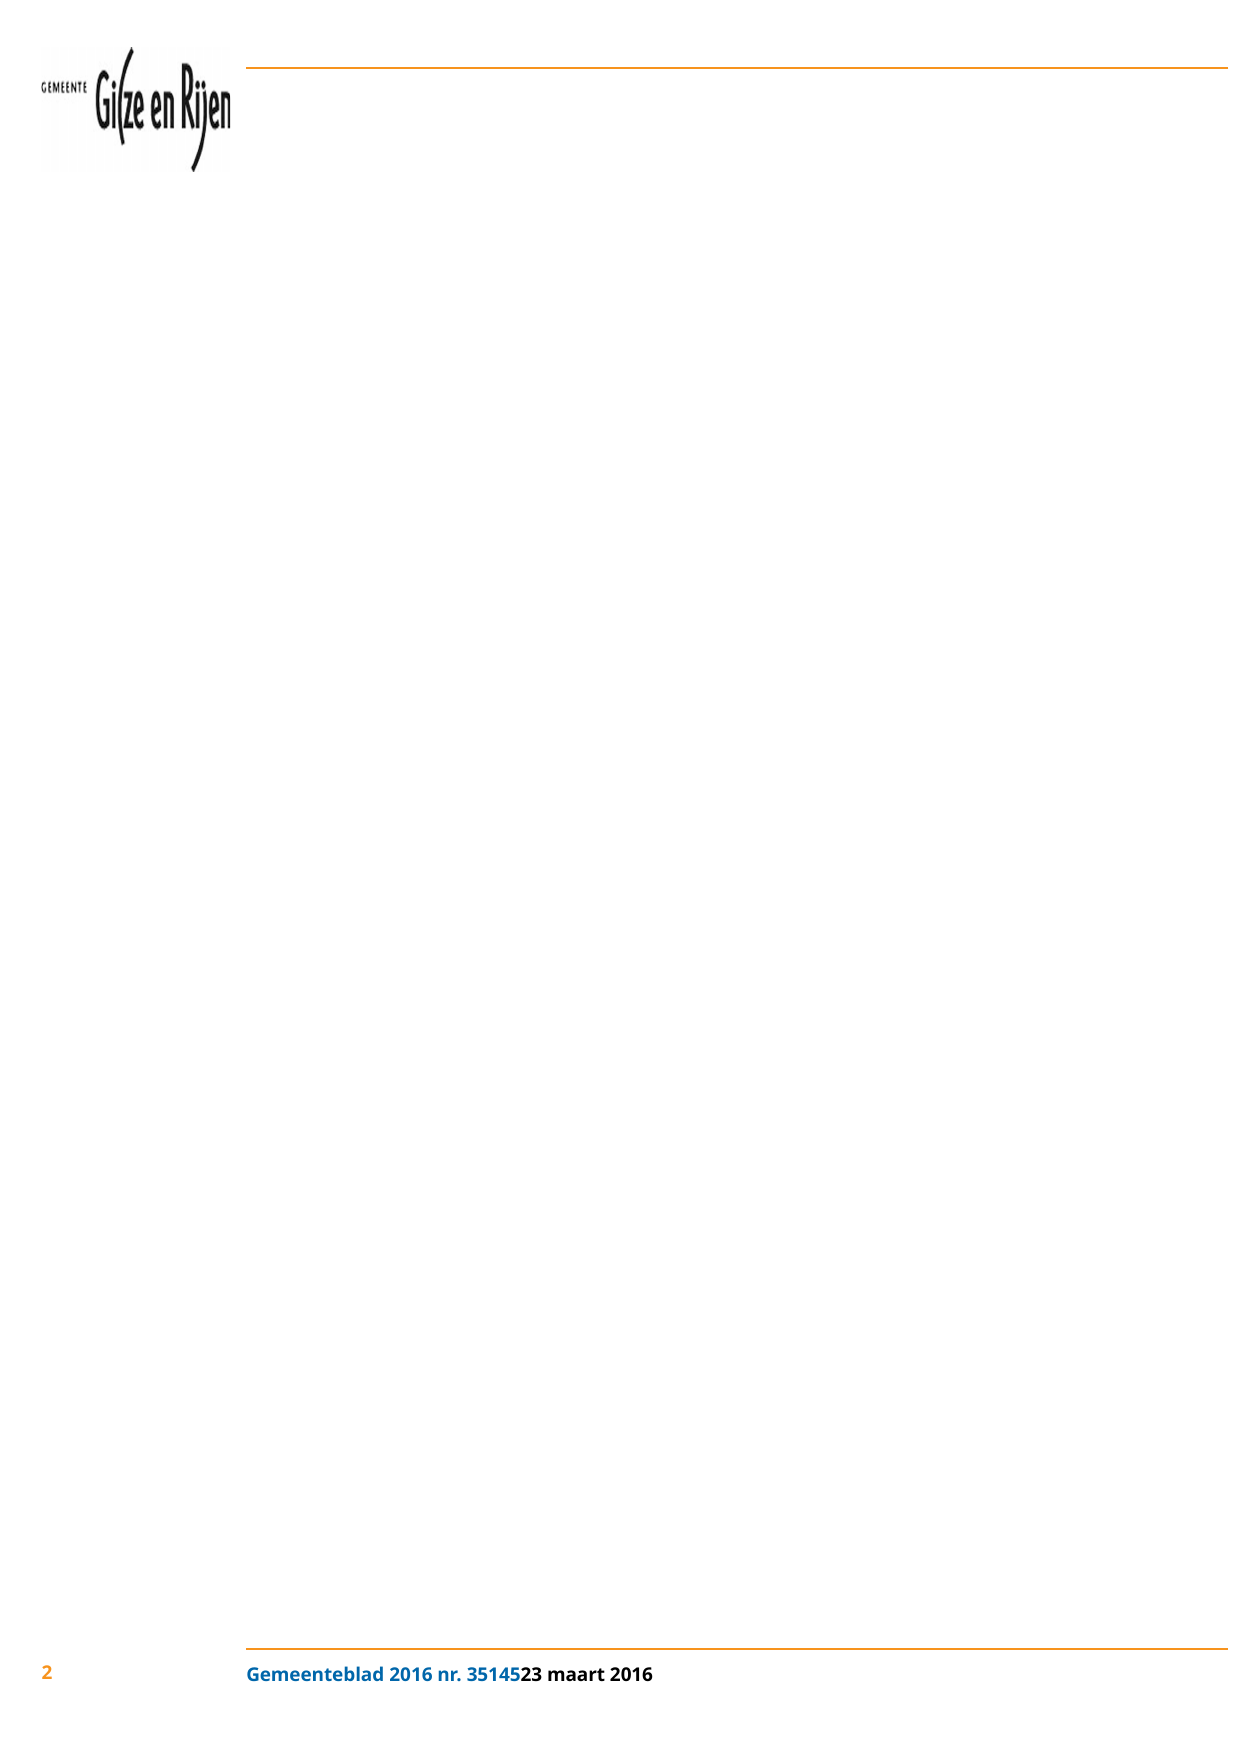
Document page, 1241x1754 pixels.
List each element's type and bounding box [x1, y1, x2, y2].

picture [41, 47, 231, 172]
